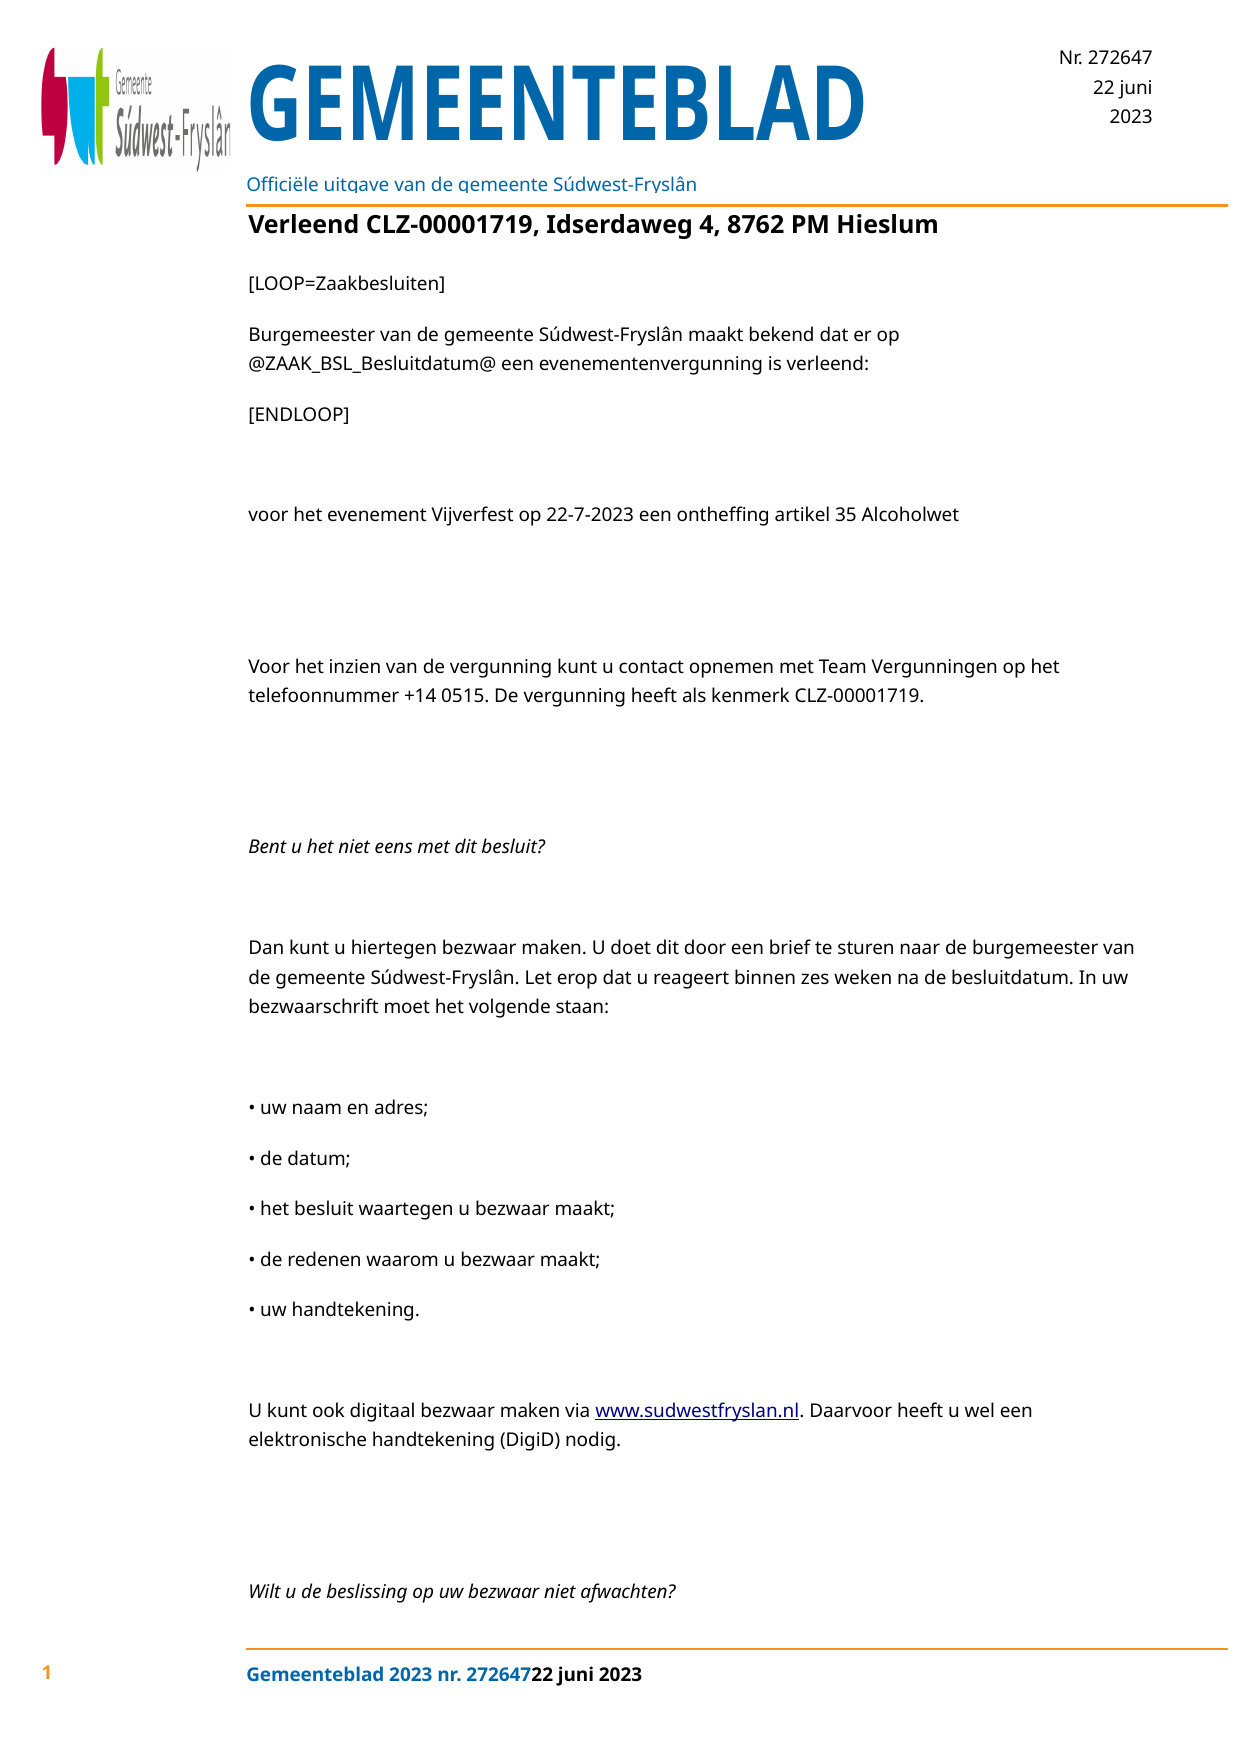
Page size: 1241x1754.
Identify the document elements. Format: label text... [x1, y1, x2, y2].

text [ENDLOOP] [248, 401, 1152, 426]
text U kunt ook digitaal bezwaar maken via www.sudwestfryslan.nl. Daarvoor heeft u wel een elektronische handtekening (DigiD) nodig. [248, 1397, 1152, 1452]
text Wilt u de beslissing op uw bezwaar niet afwachten? [248, 1578, 1152, 1603]
text Burgemeester van de gemeente Súdwest-Fryslân maakt bekend dat er op @ZAAK_BSL_Besluitdatum@ een evenementenvergunning is verleend: [248, 321, 1152, 376]
text Bent u het niet eens met dit besluit? [248, 834, 1152, 859]
text Dan kunt u hiertegen bezwaar maken. U doet dit door een brief te sturen naar de burgemeester van de gemeente Súdwest-Fryslân. Let erop dat u reageert binnen zes weken na de besluitdatum. In uw bezwaarschrift moet het volgende staan: [248, 934, 1152, 1019]
text • de datum; [248, 1145, 1152, 1171]
text • het besluit waartegen u bezwaar maakt; [248, 1195, 1152, 1221]
text voor het evenement Vijverfest op 22-7-2023 een ontheffing artikel 35 Alcoholwet [248, 502, 1152, 527]
picture [41, 47, 231, 172]
text Voor het inzien van de vergunning kunt u contact opnemen met Team Vergunningen op het telefoonnummer +14 0515. De vergunning heeft als kenmerk CLZ-00001719. [248, 653, 1152, 708]
text [LOOP=Zaakbesluiten] [248, 270, 1152, 296]
text • uw handtekening. [248, 1296, 1152, 1322]
text • uw naam en adres; [248, 1094, 1152, 1120]
text • de redenen waarom u bezwaar maakt; [248, 1246, 1152, 1271]
text Verleend CLZ-00001719, Idserdaweg 4, 8762 PM Hieslum [248, 207, 1152, 241]
